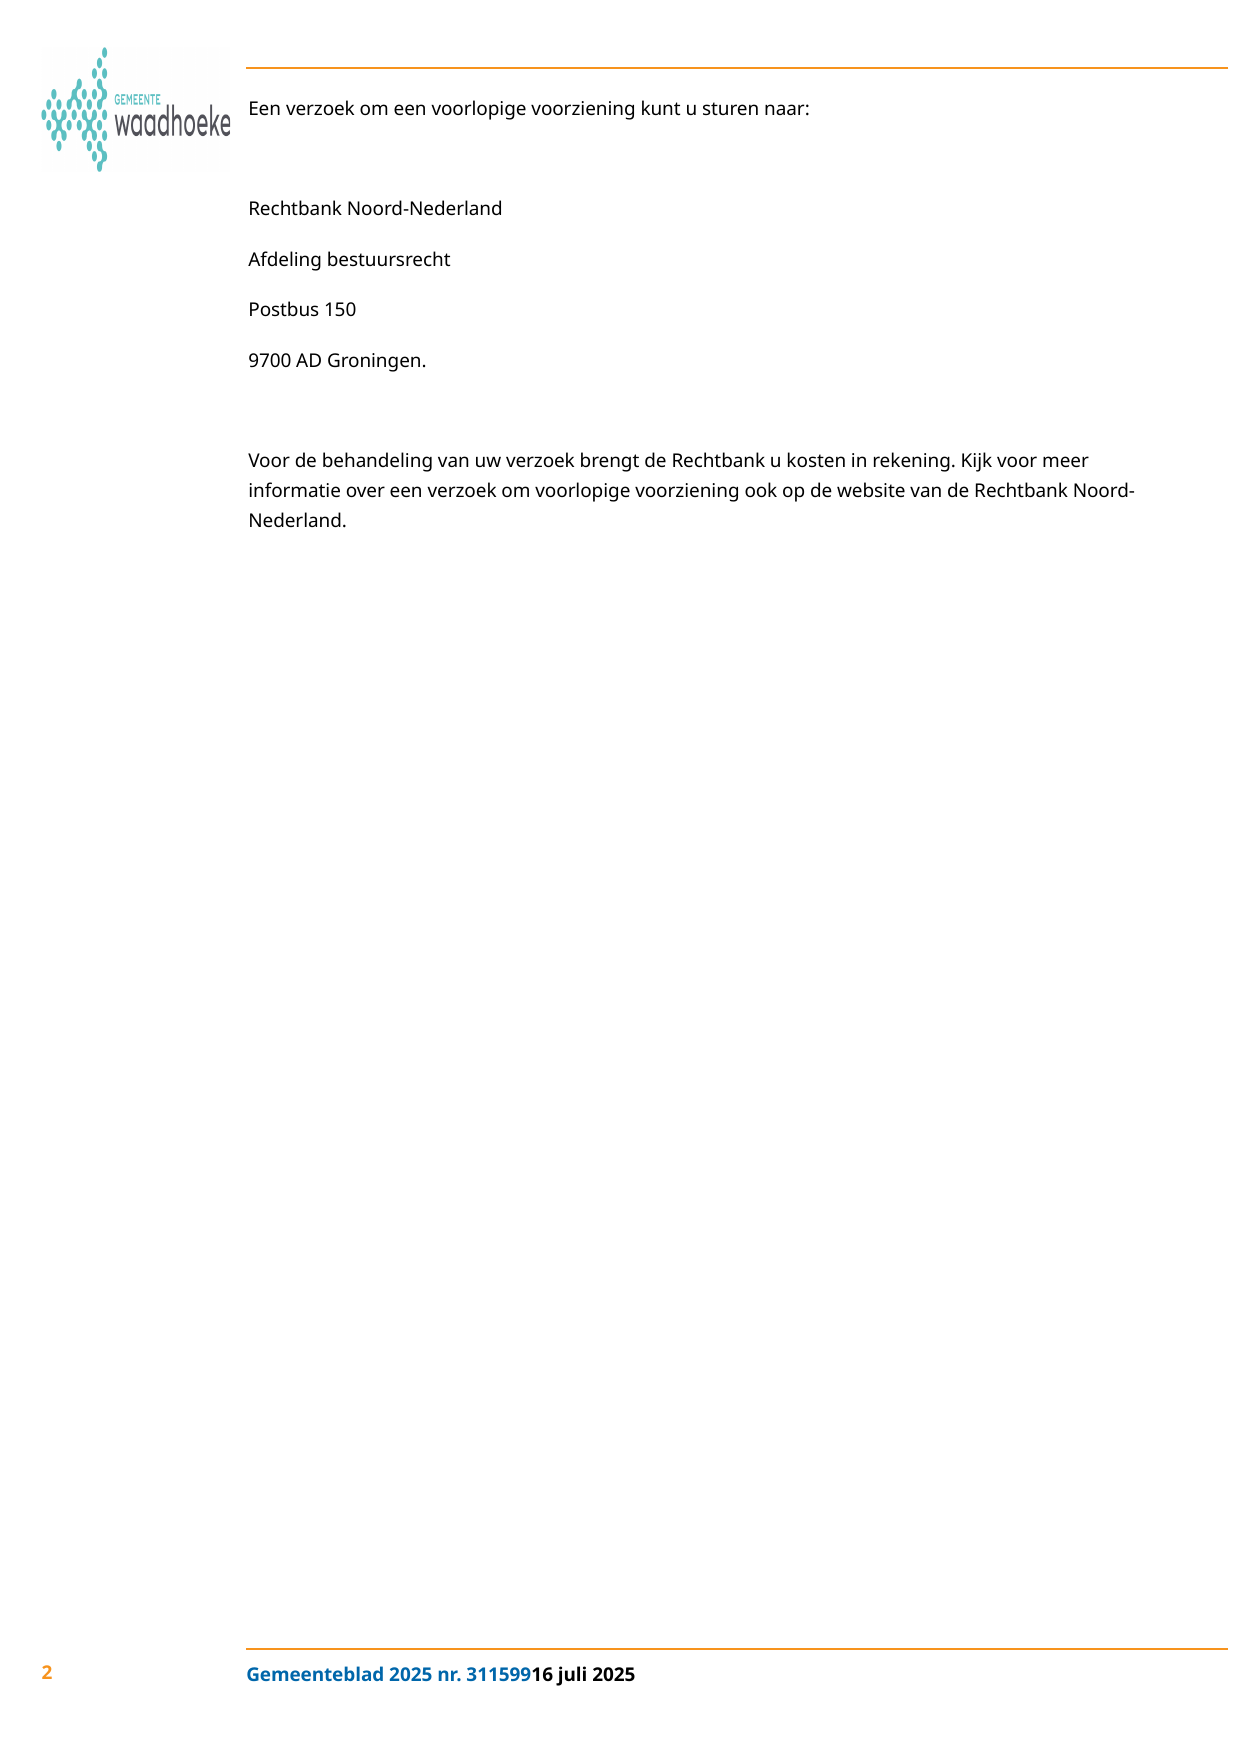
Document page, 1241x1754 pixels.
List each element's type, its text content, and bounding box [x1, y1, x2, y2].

text 9700 AD Groningen. [248, 347, 1152, 373]
picture [41, 47, 231, 172]
text Een verzoek om een voorlopige voorziening kunt u sturen naar: [248, 95, 1152, 121]
text Rechtbank Noord-Nederland [248, 196, 1152, 221]
text Afdeling bestuursrecht [248, 246, 1152, 272]
text Voor de behandeling van uw verzoek brengt de Rechtbank u kosten in rekening. Kijk voor meer informatie over een verzoek om voorlopige voorziening ook op de website van de Rechtbank Noord-Nederland. [248, 448, 1152, 533]
text Postbus 150 [248, 296, 1152, 322]
